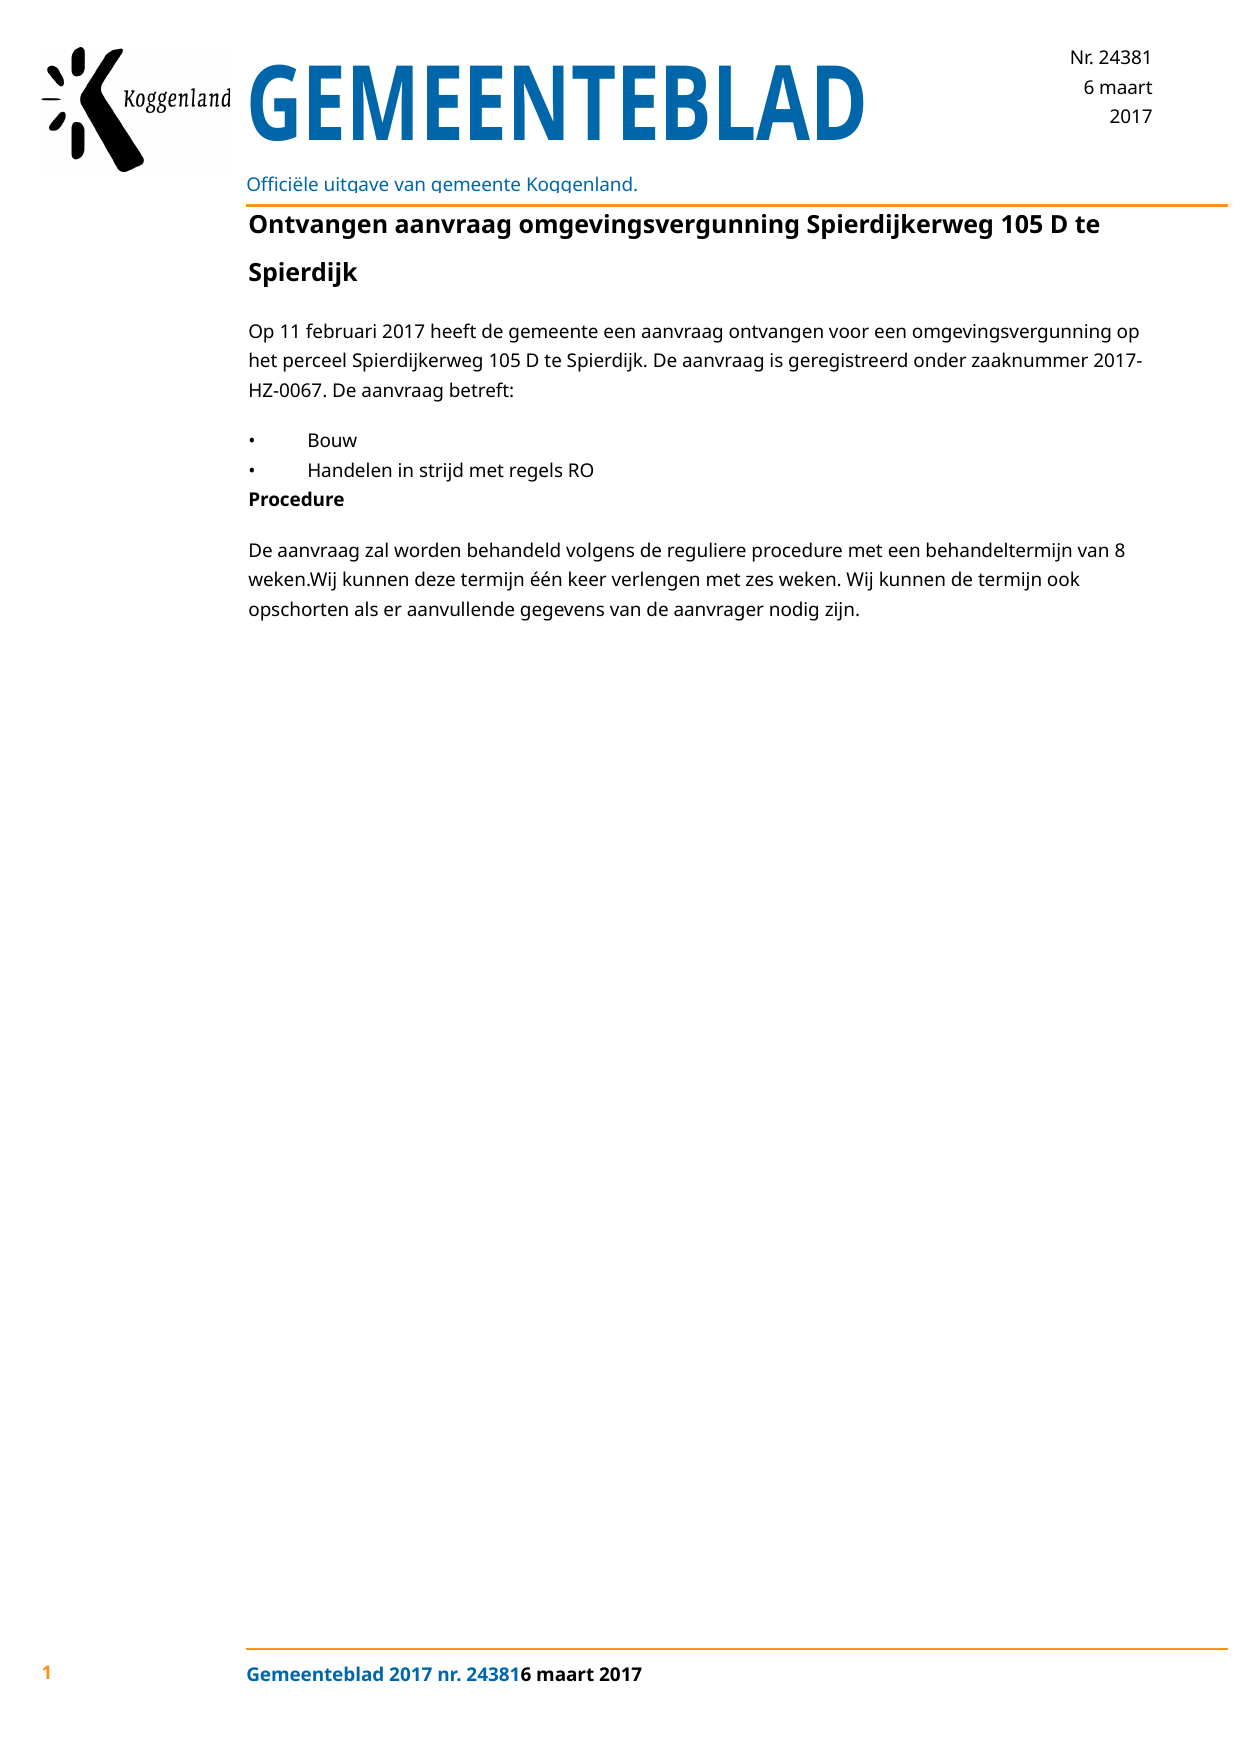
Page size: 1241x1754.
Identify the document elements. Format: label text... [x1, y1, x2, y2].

text Ontvangen aanvraag omgevingsvergunning Spierdijkerweg 105 D te Spierdijk [248, 207, 1152, 288]
picture [41, 47, 231, 172]
text Op 11 februari 2017 heeft de gemeente een aanvraag ontvangen voor een omgevingsvergunning op het perceel Spierdijkerweg 105 D te Spierdijk. De aanvraag is geregistreerd onder zaaknummer 2017-HZ-0067. De aanvraag betreft: [248, 318, 1152, 403]
list Handelen in strijd met regels RO [248, 457, 1152, 483]
text Procedure [248, 487, 1152, 512]
text De aanvraag zal worden behandeld volgens de reguliere procedure met een behandeltermijn van 8 weken.Wij kunnen deze termijn één keer verlengen met zes weken. Wij kunnen de termijn ook opschorten als er aanvullende gegevens van de aanvrager nodig zijn. [248, 537, 1152, 622]
list Bouw [248, 427, 1152, 453]
